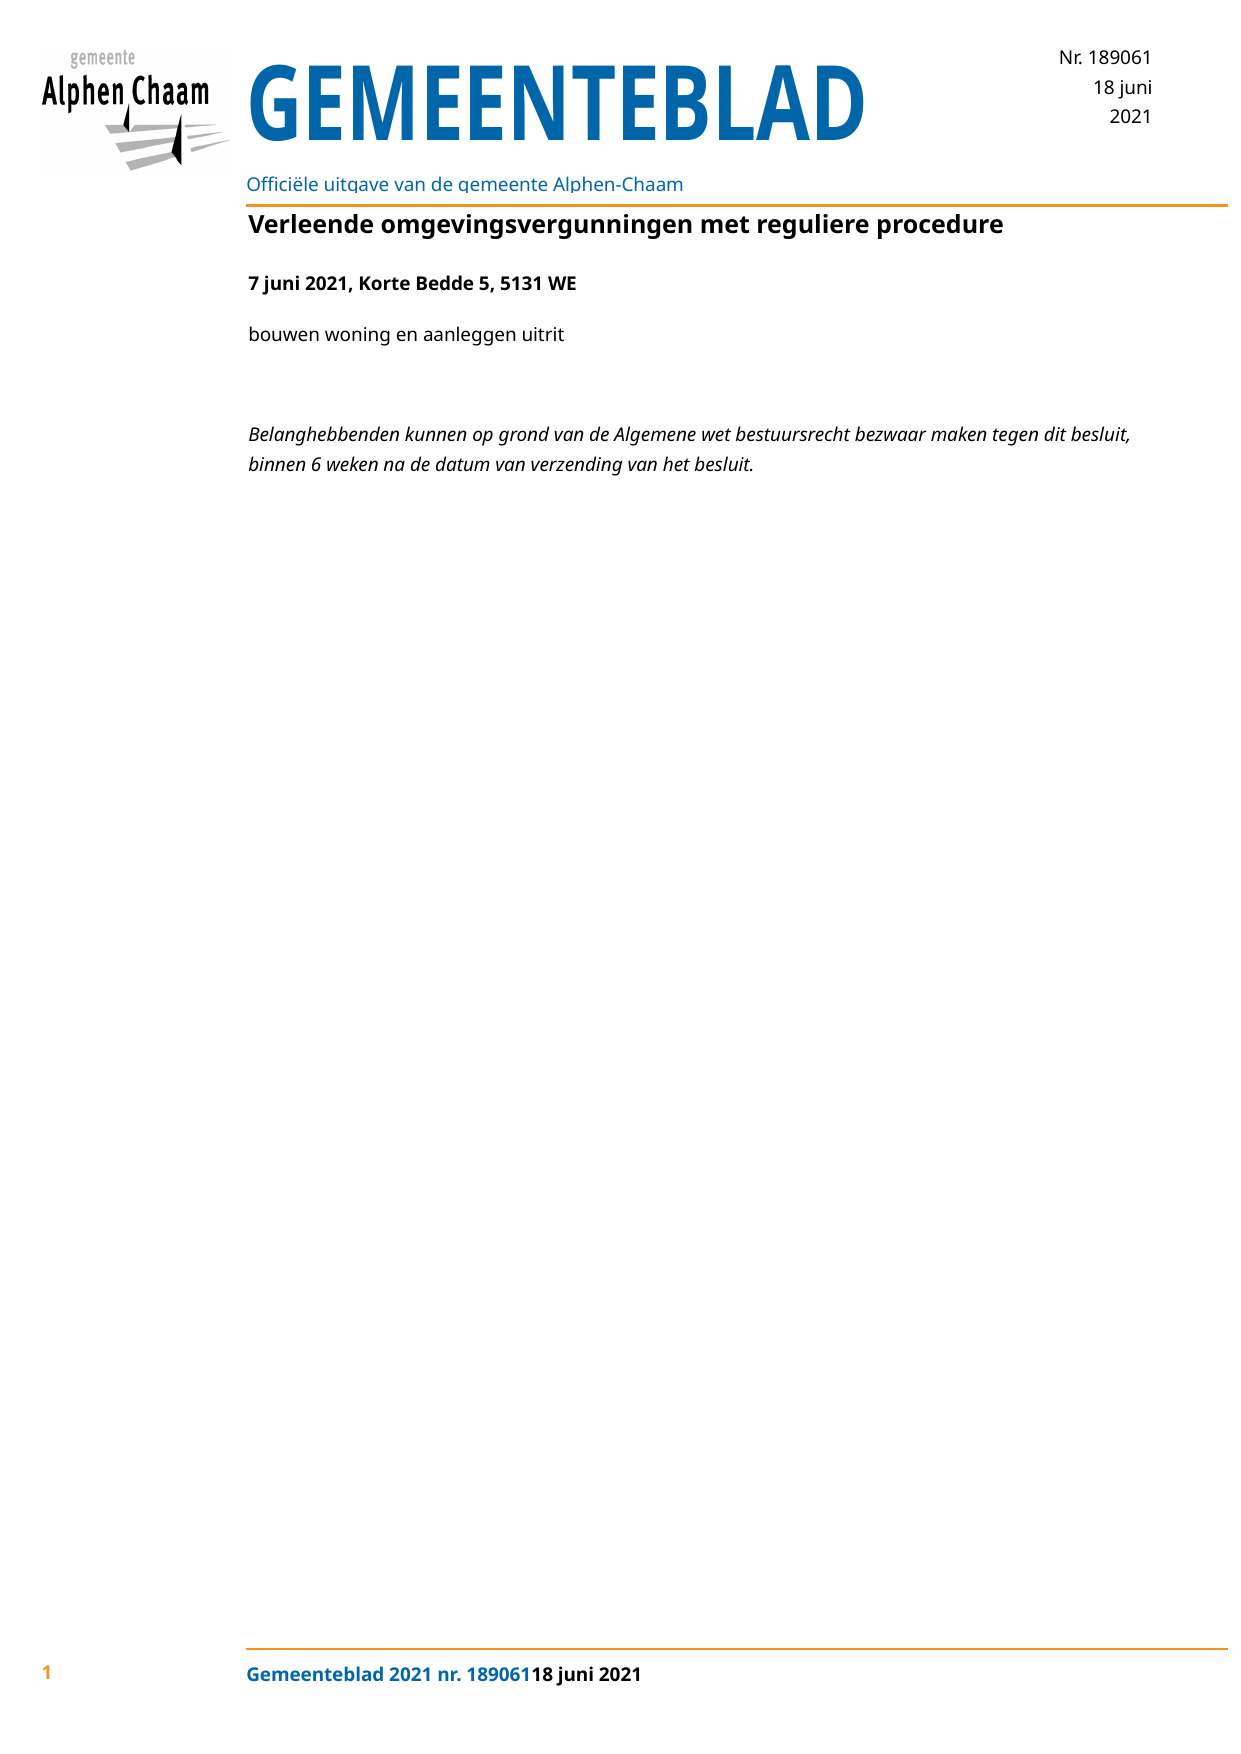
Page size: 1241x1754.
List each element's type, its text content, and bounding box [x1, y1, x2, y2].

text 7 juni 2021, Korte Bedde 5, 5131 WE [248, 270, 1152, 296]
picture [41, 47, 231, 172]
text bouwen woning en aanleggen uitrit [248, 321, 1152, 346]
text Verleende omgevingsvergunningen met reguliere procedure [248, 207, 1152, 241]
text Belanghebbenden kunnen op grond van de Algemene wet bestuursrecht bezwaar maken tegen dit besluit, binnen 6 weken na de datum van verzending van het besluit. [248, 422, 1152, 477]
